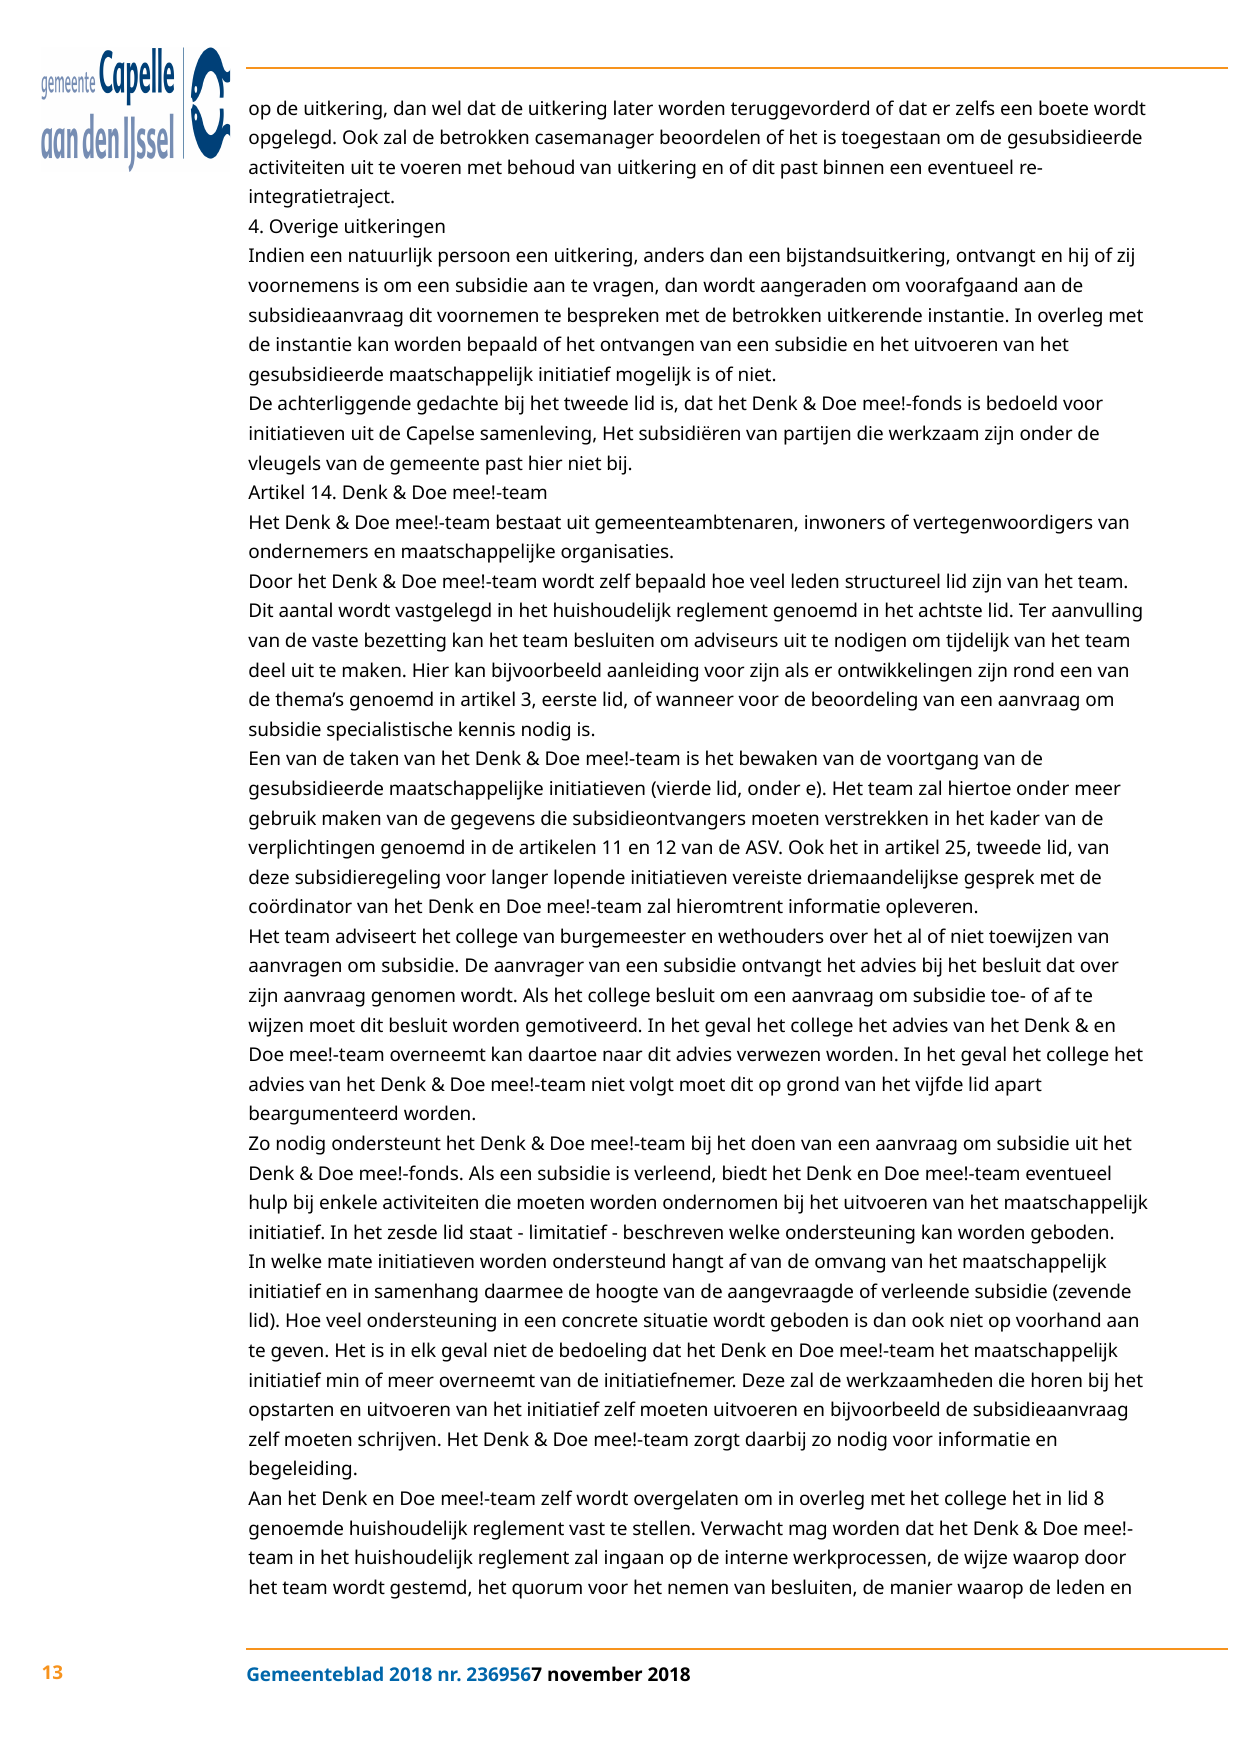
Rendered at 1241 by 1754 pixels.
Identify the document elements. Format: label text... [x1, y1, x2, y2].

picture [41, 47, 231, 172]
text Artikel 14. Denk & Doe mee!-team [248, 479, 1152, 505]
text Door het Denk & Doe mee!-team wordt zelf bepaald hoe veel leden structureel lid zijn van het team. Dit aantal wordt vastgelegd in het huishoudelijk reglement genoemd in het achtste lid. Ter aanvulling van de vaste bezetting kan het team besluiten om adviseurs uit te nodigen om tijdelijk van het team deel uit te maken. Hier kan bijvoorbeeld aanleiding voor zijn als er ontwikkelingen zijn rond een van de thema’s genoemd in artikel 3, eerste lid, of wanneer voor de beoordeling van een aanvraag om subsidie specialistische kennis nodig is. [248, 568, 1152, 742]
text Zo nodig ondersteunt het Denk & Doe mee!-team bij het doen van een aanvraag om subsidie uit het Denk & Doe mee!-fonds. Als een subsidie is verleend, biedt het Denk en Doe mee!-team eventueel hulp bij enkele activiteiten die moeten worden ondernomen bij het uitvoeren van het maatschappelijk initiatief. In het zesde lid staat - limitatief - beschreven welke ondersteuning kan worden geboden. [248, 1130, 1152, 1245]
text Het Denk & Doe mee!-team bestaat uit gemeenteambtenaren, inwoners of vertegenwoordigers van ondernemers en maatschappelijke organisaties. [248, 509, 1152, 564]
text In welke mate initiatieven worden ondersteund hangt af van de omvang van het maatschappelijk initiatief en in samenhang daarmee de hoogte van de aangevraagde of verleende subsidie (zevende lid). Hoe veel ondersteuning in een concrete situatie wordt geboden is dan ook niet op voorhand aan te geven. Het is in elk geval niet de bedoeling dat het Denk en Doe mee!-team het maatschappelijk initiatief min of meer overneemt van de initiatiefnemer. Deze zal de werkzaamheden die horen bij het opstarten en uitvoeren van het initiatief zelf moeten uitvoeren en bijvoorbeeld de subsidieaanvraag zelf moeten schrijven. Het Denk & Doe mee!-team zorgt daarbij zo nodig voor informatie en begeleiding. [248, 1248, 1152, 1481]
text De achterliggende gedachte bij het tweede lid is, dat het Denk & Doe mee!-fonds is bedoeld voor initiatieven uit de Capelse samenleving, Het subsidiëren van partijen die werkzaam zijn onder de vleugels van de gemeente past hier niet bij. [248, 391, 1152, 476]
text Een van de taken van het Denk & Doe mee!-team is het bewaken van de voortgang van de gesubsidieerde maatschappelijke initiatieven (vierde lid, onder e). Het team zal hiertoe onder meer gebruik maken van de gegevens die subsidieontvangers moeten verstrekken in het kader van de verplichtingen genoemd in de artikelen 11 en 12 van de ASV. Ook het in artikel 25, tweede lid, van deze subsidieregeling voor langer lopende initiatieven vereiste driemaandelijkse gesprek met de coördinator van het Denk en Doe mee!-team zal hieromtrent informatie opleveren. [248, 746, 1152, 919]
text op de uitkering, dan wel dat de uitkering later worden teruggevorderd of dat er zelfs een boete wordt opgelegd. Ook zal de betrokken casemanager beoordelen of het is toegestaan om de gesubsidieerde activiteiten uit te voeren met behoud van uitkering en of dit past binnen een eventueel re-integratietraject. [248, 95, 1152, 209]
text Het team adviseert het college van burgemeester en wethouders over het al of niet toewijzen van aanvragen om subsidie. De aanvrager van een subsidie ontvangt het advies bij het besluit dat over zijn aanvraag genomen wordt. Als het college besluit om een aanvraag om subsidie toe- of af te wijzen moet dit besluit worden gemotiveerd. In het geval het college het advies van het Denk & en Doe mee!-team overneemt kan daartoe naar dit advies verwezen worden. In het geval het college het advies van het Denk & Doe mee!-team niet volgt moet dit op grond van het vijfde lid apart beargumenteerd worden. [248, 923, 1152, 1126]
text Aan het Denk en Doe mee!-team zelf wordt overgelaten om in overleg met het college het in lid 8 genoemde huishoudelijk reglement vast te stellen. Verwacht mag worden dat het Denk & Doe mee!-team in het huishoudelijk reglement zal ingaan op de interne werkprocessen, de wijze waarop door het team wordt gestemd, het quorum voor het nemen van besluiten, de manier waarop de leden en [248, 1485, 1152, 1600]
text 4. Overige uitkeringen [248, 213, 1152, 239]
text Indien een natuurlijk persoon een uitkering, anders dan een bijstandsuitkering, ontvangt en hij of zij voornemens is om een subsidie aan te vragen, dan wordt aangeraden om voorafgaand aan de subsidieaanvraag dit voornemen te bespreken met de betrokken uitkerende instantie. In overleg met de instantie kan worden bepaald of het ontvangen van een subsidie en het uitvoeren van het gesubsidieerde maatschappelijk initiatief mogelijk is of niet. [248, 243, 1152, 387]
